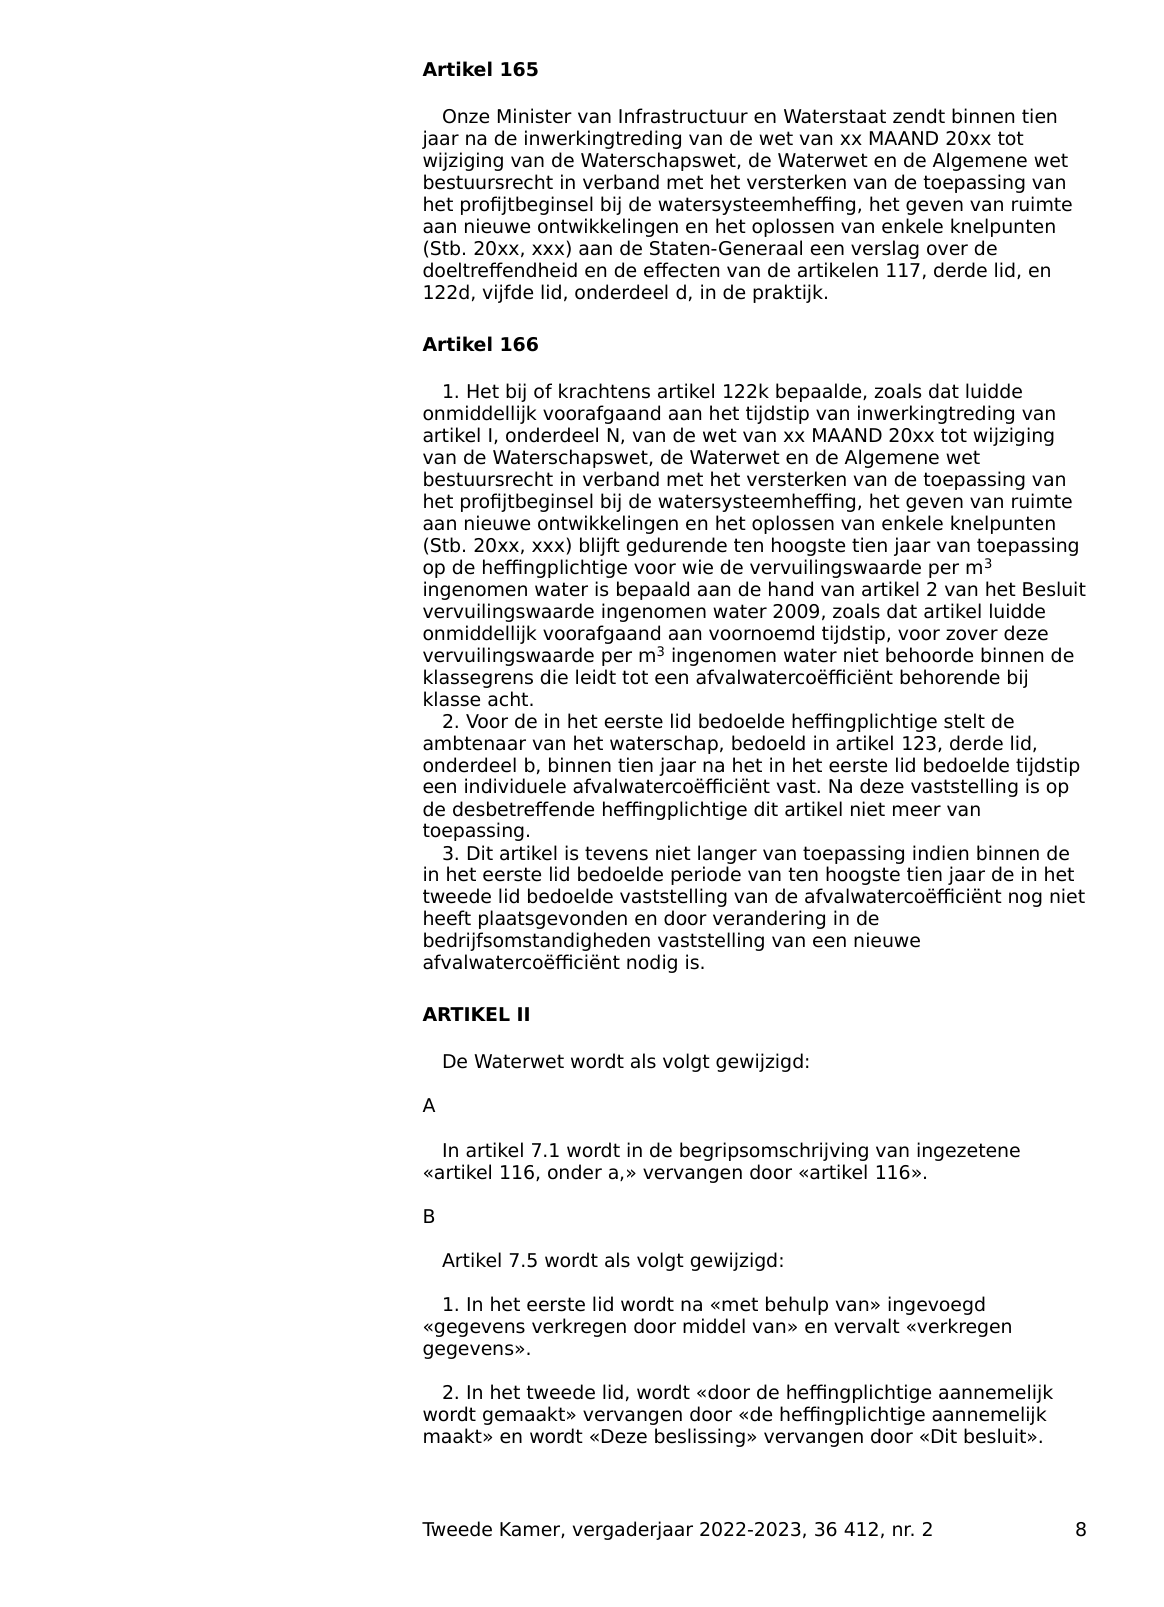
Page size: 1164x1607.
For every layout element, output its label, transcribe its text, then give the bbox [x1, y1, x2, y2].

text 2. Voor de in het eerste lid bedoelde heffingplichtige stelt de ambtenaar van het waterschap, bedoeld in artikel 123, derde lid, onderdeel b, binnen tien jaar na het in het eerste lid bedoelde tijdstip een individuele afvalwatercoëfficiënt vast. Na deze vaststelling is op de desbetreffende heffingplichtige dit artikel niet meer van toepassing. [422, 711, 1087, 842]
subtitle Artikel 165 [422, 59, 1087, 81]
subtitle Artikel 166 [422, 334, 1087, 356]
text De Waterwet wordt als volgt gewijzigd: [422, 1051, 1087, 1073]
text In artikel 7.1 wordt in de begripsomschrijving van ingezetene «artikel 116, onder a,» vervangen door «artikel 116». [422, 1139, 1087, 1183]
text A [422, 1095, 1087, 1117]
text 2. In het tweede lid, wordt «door de heffingplichtige aannemelijk wordt gemaakt» vervangen door «de heffingplichtige aannemelijk maakt» en wordt «Deze beslissing» vervangen door «Dit besluit». [422, 1382, 1087, 1448]
text 1. Het bij of krachtens artikel 122k bepaalde, zoals dat luidde onmiddellijk voorafgaand aan het tijdstip van inwerkingtreding van artikel I, onderdeel N, van de wet van xx MAAND 20xx tot wijziging van de Waterschapswet, de Waterwet en de Algemene wet bestuursrecht in verband met het versterken van de toepassing van het profijtbeginsel bij de watersysteemheffing, het geven van ruimte aan nieuwe ontwikkelingen en het oplossen van enkele knelpunten (Stb. 20xx, xxx) blijft gedurende ten hoogste tien jaar van toepassing op de heffingplichtige voor wie de vervuilingswaarde per m3 ingenomen water is bepaald aan de hand van artikel 2 van het Besluit vervuilingswaarde ingenomen water 2009, zoals dat artikel luidde onmiddellijk voorafgaand aan voornoemd tijdstip, voor zover deze vervuilingswaarde per m3 ingenomen water niet behoorde binnen de klassegrens die leidt tot een afvalwatercoëfficiënt behorende bij klasse acht. [422, 381, 1087, 711]
text B [422, 1206, 1087, 1228]
text Artikel 7.5 wordt als volgt gewijzigd: [422, 1250, 1087, 1272]
text 1. In het eerste lid wordt na «met behulp van» ingevoegd «gegevens verkregen door middel van» en vervalt «verkregen gegevens». [422, 1294, 1087, 1360]
text Onze Minister van Infrastructuur en Waterstaat zendt binnen tien jaar na de inwerkingtreding van de wet van xx MAAND 20xx tot wijziging van de Waterschapswet, de Waterwet en de Algemene wet bestuursrecht in verband met het versterken van de toepassing van het profijtbeginsel bij de watersysteemheffing, het geven van ruimte aan nieuwe ontwikkelingen en het oplossen van enkele knelpunten (Stb. 20xx, xxx) aan de Staten-Generaal een verslag over de doeltreffendheid en de effecten van de artikelen 117, derde lid, en 122d, vijfde lid, onderdeel d, in de praktijk. [422, 106, 1087, 304]
subtitle ARTIKEL II [422, 1004, 1087, 1026]
text 3. Dit artikel is tevens niet langer van toepassing indien binnen de in het eerste lid bedoelde periode van ten hoogste tien jaar de in het tweede lid bedoelde vaststelling van de afvalwatercoëfficiënt nog niet heeft plaatsgevonden en door verandering in de bedrijfsomstandigheden vaststelling van een nieuwe afvalwatercoëfficiënt nodig is. [422, 842, 1087, 974]
